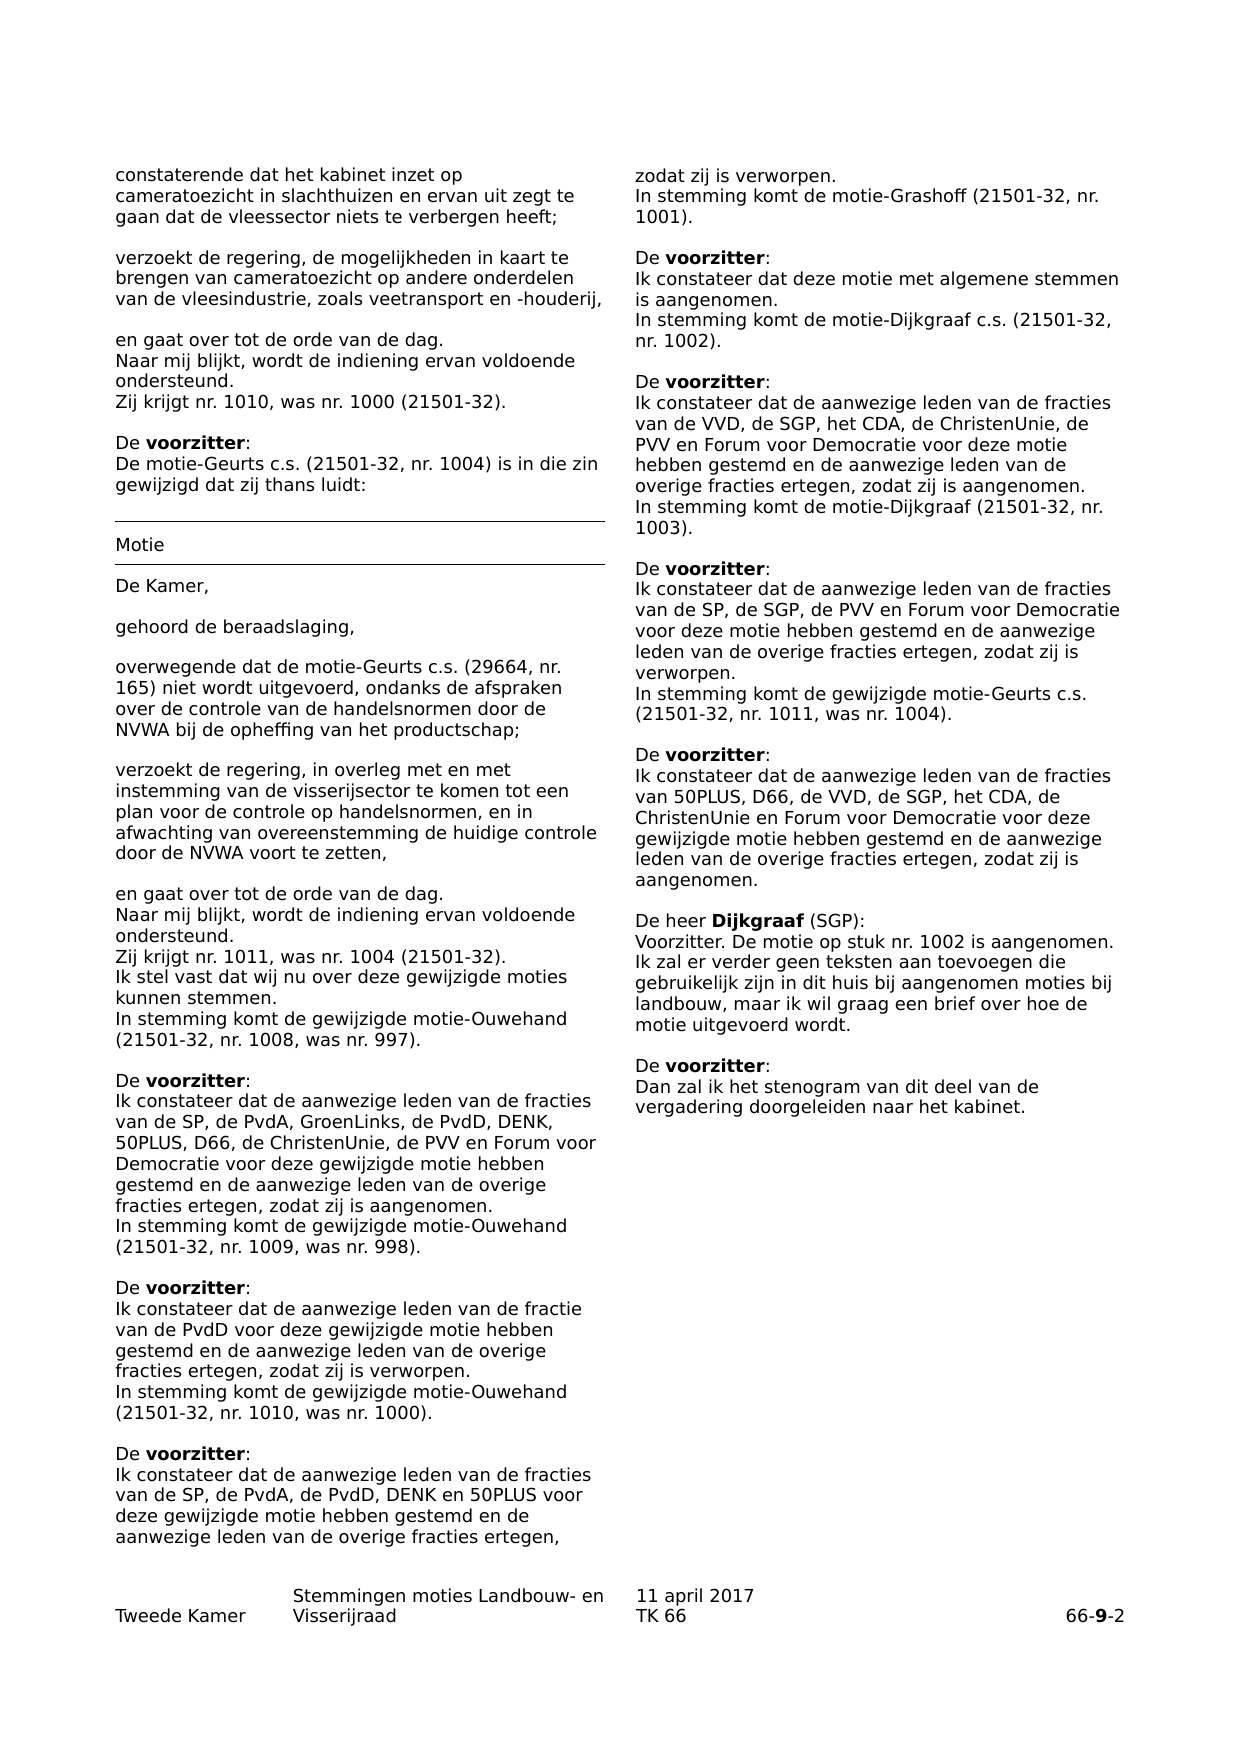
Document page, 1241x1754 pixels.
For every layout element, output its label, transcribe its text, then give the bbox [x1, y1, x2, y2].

text In stemming komt de gewijzigde motie-Ouwehand (21501-32, nr. 1010, was nr. 1000). [115, 1382, 605, 1424]
text De heer Dijkgraaf (SGP): [635, 911, 1125, 931]
text De voorzitter: [635, 558, 1125, 579]
text constaterende dat het kabinet inzet op cameratoezicht in slachthuizen en ervan uit zegt te gaan dat de vleessector niets te verbergen heeft; [115, 165, 605, 227]
text De voorzitter: [635, 745, 1125, 766]
text De voorzitter: [115, 1444, 605, 1464]
text De voorzitter: [635, 1056, 1125, 1076]
text Dan zal ik het stenogram van dit deel van de vergadering doorgeleiden naar het kabinet. [635, 1076, 1125, 1118]
text Naar mij blijkt, wordt de indiening ervan voldoende ondersteund. [115, 905, 605, 946]
text en gaat over tot de orde van de dag. [115, 330, 605, 350]
text Ik constateer dat de aanwezige leden van de fracties van de VVD, de SGP, het CDA, de ChristenUnie, de PVV en Forum voor Democratie voor deze motie hebben gestemd en de aanwezige leden van de overige fracties ertegen, zodat zij is aangenomen. [635, 393, 1125, 497]
text Voorzitter. De motie op stuk nr. 1002 is aangenomen. Ik zal er verder geen teksten aan toevoegen die gebruikelijk zijn in dit huis bij aangenomen moties bij landbouw, maar ik wil graag een brief over hoe de motie uitgevoerd wordt. [635, 931, 1125, 1036]
text overwegende dat de motie-Geurts c.s. (29664, nr. 165) niet wordt uitgevoerd, ondanks de afspraken over de controle van de handelsnormen door de NVWA bij de opheffing van het productschap; [115, 657, 605, 740]
text In stemming komt de gewijzigde motie-Ouwehand (21501-32, nr. 1008, was nr. 997). [115, 1009, 605, 1051]
text De voorzitter: [115, 1278, 605, 1299]
text De voorzitter: [115, 1071, 605, 1091]
text Naar mij blijkt, wordt de indiening ervan voldoende ondersteund. [115, 350, 605, 392]
text Motie [115, 535, 605, 556]
text Ik constateer dat de aanwezige leden van de fracties van de SP, de PvdA, de PvdD, DENK en 50PLUS voor deze gewijzigde motie hebben gestemd en de aanwezige leden van de overige fracties ertegen, [115, 1464, 605, 1548]
text Zij krijgt nr. 1011, was nr. 1004 (21501-32). [115, 946, 605, 967]
text Ik constateer dat de aanwezige leden van de fracties van de SP, de PvdA, GroenLinks, de PvdD, DENK, 50PLUS, D66, de ChristenUnie, de PVV en Forum voor Democratie voor deze gewijzigde motie hebben gestemd en de aanwezige leden van de overige fracties ertegen, zodat zij is aangenomen. [115, 1091, 605, 1216]
text In stemming komt de motie-Grashoff (21501-32, nr. 1001). [635, 186, 1125, 228]
text Zij krijgt nr. 1010, was nr. 1000 (21501-32). [115, 392, 605, 413]
text In stemming komt de motie-Dijkgraaf (21501-32, nr. 1003). [635, 497, 1125, 538]
text De voorzitter: [115, 433, 605, 454]
text zodat zij is verworpen. [635, 165, 1125, 186]
text De voorzitter: [635, 372, 1125, 393]
text In stemming komt de motie-Dijkgraaf c.s. (21501-32, nr. 1002). [635, 310, 1125, 352]
text Ik constateer dat de aanwezige leden van de fracties van de SP, de SGP, de PVV en Forum voor Democratie voor deze motie hebben gestemd en de aanwezige leden van de overige fracties ertegen, zodat zij is verworpen. [635, 579, 1125, 683]
text Ik constateer dat de aanwezige leden van de fracties van 50PLUS, D66, de VVD, de SGP, het CDA, de ChristenUnie en Forum voor Democratie voor deze gewijzigde motie hebben gestemd en de aanwezige leden van de overige fracties ertegen, zodat zij is aangenomen. [635, 766, 1125, 891]
text Ik stel vast dat wij nu over deze gewijzigde moties kunnen stemmen. [115, 967, 605, 1009]
text In stemming komt de gewijzigde motie-Geurts c.s. (21501-32, nr. 1011, was nr. 1004). [635, 683, 1125, 725]
text De voorzitter: [635, 248, 1125, 268]
text De motie-Geurts c.s. (21501-32, nr. 1004) is in die zin gewijzigd dat zij thans luidt: [115, 454, 605, 495]
text en gaat over tot de orde van de dag. [115, 884, 605, 905]
text gehoord de beraadslaging, [115, 617, 605, 637]
text verzoekt de regering, de mogelijkheden in kaart te brengen van cameratoezicht op andere onderdelen van de vleesindustrie, zoals veetransport en -houderij, [115, 247, 605, 310]
text verzoekt de regering, in overleg met en met instemming van de visserijsector te komen tot een plan voor de controle op handelsnormen, en in afwachting van overeenstemming de huidige controle door de NVWA voort te zetten, [115, 760, 605, 864]
text Ik constateer dat de aanwezige leden van de fractie van de PvdD voor deze gewijzigde motie hebben gestemd en de aanwezige leden van de overige fracties ertegen, zodat zij is verworpen. [115, 1299, 605, 1382]
text In stemming komt de gewijzigde motie-Ouwehand (21501-32, nr. 1009, was nr. 998). [115, 1216, 605, 1258]
text Ik constateer dat deze motie met algemene stemmen is aangenomen. [635, 268, 1125, 310]
text De Kamer, [115, 576, 605, 597]
